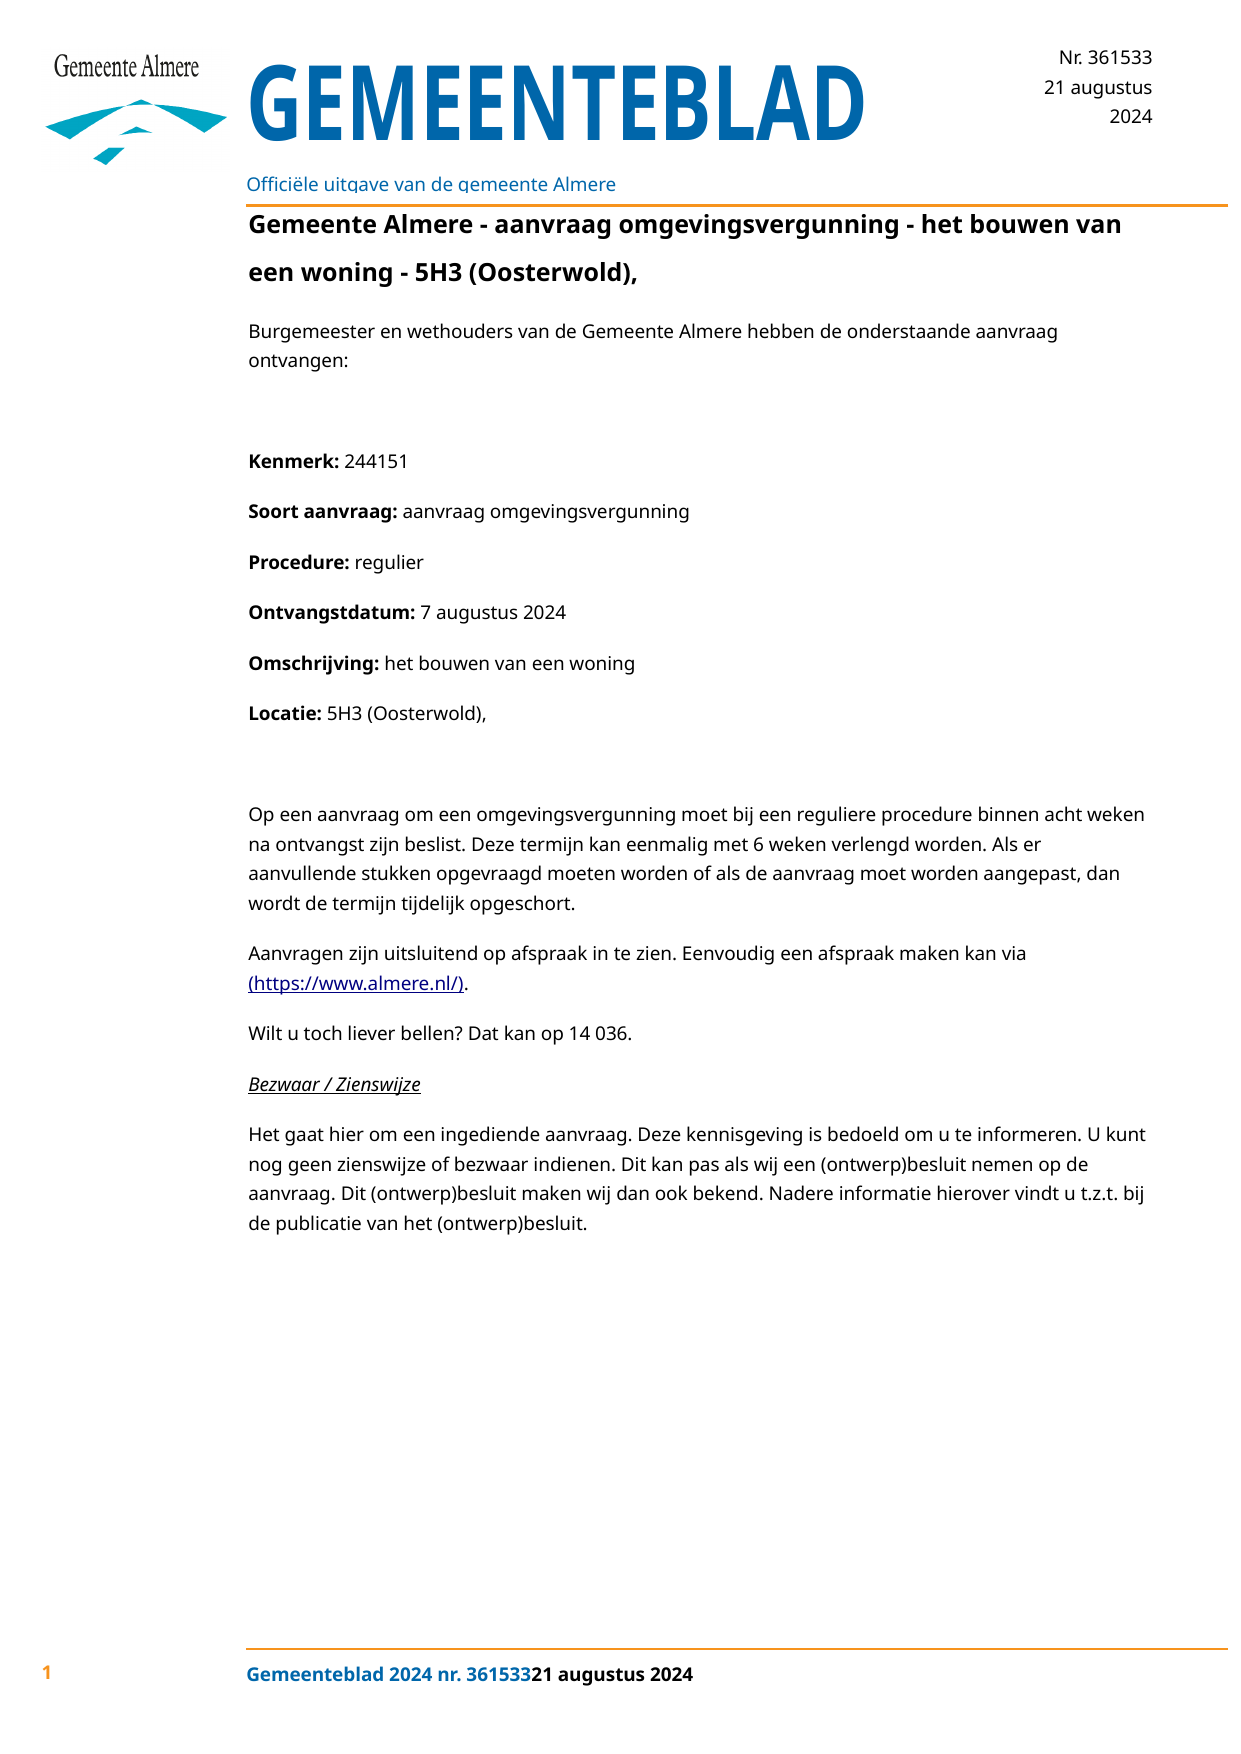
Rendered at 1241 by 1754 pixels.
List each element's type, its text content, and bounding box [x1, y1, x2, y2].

text Bezwaar / Zienswijze [248, 1071, 1152, 1097]
text Omschrijving: het bouwen van een woning [248, 650, 1152, 676]
text Het gaat hier om een ingediende aanvraag. Deze kennisgeving is bedoeld om u te informeren. U kunt nog geen zienswijze of bezwaar indienen. Dit kan pas als wij een (ontwerp)besluit nemen op de aanvraag. Dit (ontwerp)besluit maken wij dan ook bekend. Nadere informatie hierover vindt u t.z.t. bij de publicatie van het (ontwerp)besluit. [248, 1121, 1152, 1236]
text Aanvragen zijn uitsluitend op afspraak in te zien. Eenvoudig een afspraak maken kan via (https://www.almere.nl/). [248, 940, 1152, 996]
text Kenmerk: 244151 [248, 448, 1152, 474]
text Burgemeester en wethouders van de Gemeente Almere hebben de onderstaande aanvraag ontvangen: [248, 318, 1152, 373]
text Locatie: 5H3 (Oosterwold), [248, 700, 1152, 726]
text Soort aanvraag: aanvraag omgevingsvergunning [248, 499, 1152, 524]
text Procedure: regulier [248, 549, 1152, 575]
text Gemeente Almere - aanvraag omgevingsvergunning - het bouwen van een woning - 5H3 (Oosterwold), [248, 207, 1152, 288]
text Op een aanvraag om een omgevingsvergunning moet bij een reguliere procedure binnen acht weken na ontvangst zijn beslist. Deze termijn kan eenmalig met 6 weken verlengd worden. Als er aanvullende stukken opgevraagd moeten worden of als de aanvraag moet worden aangepast, dan wordt de termijn tijdelijk opgeschort. [248, 801, 1152, 916]
text Wilt u toch liever bellen? Dat kan op 14 036. [248, 1020, 1152, 1046]
text Ontvangstdatum: 7 augustus 2024 [248, 599, 1152, 625]
picture [41, 47, 231, 172]
